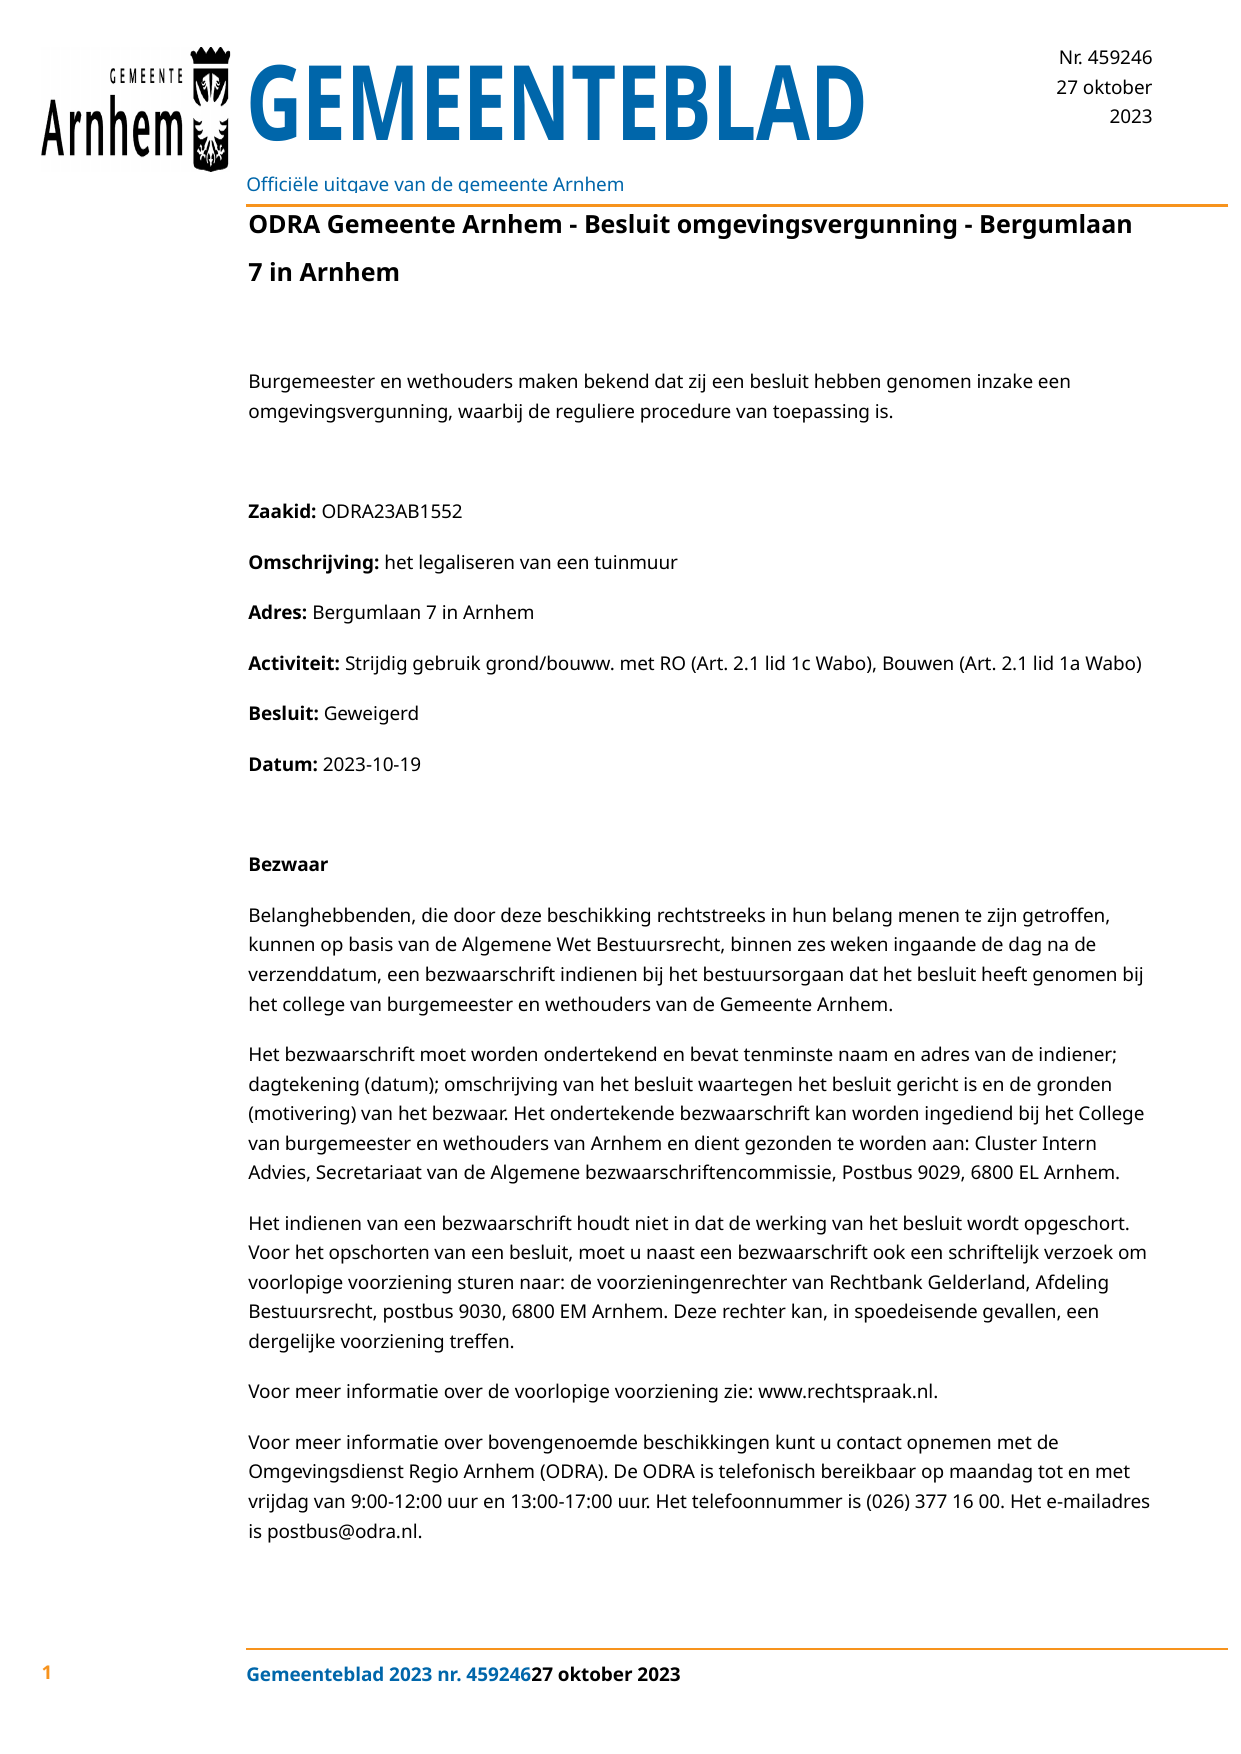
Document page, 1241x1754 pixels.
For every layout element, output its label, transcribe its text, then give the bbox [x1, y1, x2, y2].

text Het bezwaarschrift moet worden ondertekend en bevat tenminste naam en adres van de indiener; dagtekening (datum); omschrijving van het besluit waartegen het besluit gericht is en de gronden (motivering) van het bezwaar. Het ondertekende bezwaarschrift kan worden ingediend bij het College van burgemeester en wethouders van Arnhem en dient gezonden te worden aan: Cluster Intern Advies, Secretariaat van de Algemene bezwaarschriftencommissie, Postbus 9029, 6800 EL Arnhem. [248, 1041, 1152, 1185]
text Zaakid: ODRA23AB1552 [248, 499, 1152, 524]
picture [41, 47, 231, 172]
text Datum: 2023-10-19 [248, 751, 1152, 777]
text Adres: Bergumlaan 7 in Arnhem [248, 599, 1152, 625]
text Bezwaar [248, 852, 1152, 877]
text Voor meer informatie over de voorlopige voorziening zie: www.rechtspraak.nl. [248, 1379, 1152, 1404]
text Voor meer informatie over bovengenoemde beschikkingen kunt u contact opnemen met de Omgevingsdienst Regio Arnhem (ODRA). De ODRA is telefonisch bereikbaar op maandag tot en met vrijdag van 9:00-12:00 uur en 13:00-17:00 uur. Het telefoonnummer is (026) 377 16 00. Het e-mailadres is postbus@odra.nl. [248, 1429, 1152, 1544]
text Besluit: Geweigerd [248, 700, 1152, 726]
text Omschrijving: het legaliseren van een tuinmuur [248, 549, 1152, 575]
text ODRA Gemeente Arnhem - Besluit omgevingsvergunning - Bergumlaan 7 in Arnhem [248, 207, 1152, 288]
text Belanghebbenden, die door deze beschikking rechtstreeks in hun belang menen te zijn getroffen, kunnen op basis van de Algemene Wet Bestuursrecht, binnen zes weken ingaande de dag na de verzenddatum, een bezwaarschrift indienen bij het bestuursorgaan dat het besluit heeft genomen bij het college van burgemeester en wethouders van de Gemeente Arnhem. [248, 902, 1152, 1017]
text Activiteit: Strijdig gebruik grond/bouww. met RO (Art. 2.1 lid 1c Wabo), Bouwen (Art. 2.1 lid 1a Wabo) [248, 650, 1152, 676]
text Burgemeester en wethouders maken bekend dat zij een besluit hebben genomen inzake een omgevingsvergunning, waarbij de reguliere procedure van toepassing is. [248, 368, 1152, 424]
text Het indienen van een bezwaarschrift houdt niet in dat de werking van het besluit wordt opgeschort. Voor het opschorten van een besluit, moet u naast een bezwaarschrift ook een schriftelijk verzoek om voorlopige voorziening sturen naar: de voorzieningenrechter van Rechtbank Gelderland, Afdeling Bestuursrecht, postbus 9030, 6800 EM Arnhem. Deze rechter kan, in spoedeisende gevallen, een dergelijke voorziening treffen. [248, 1210, 1152, 1354]
